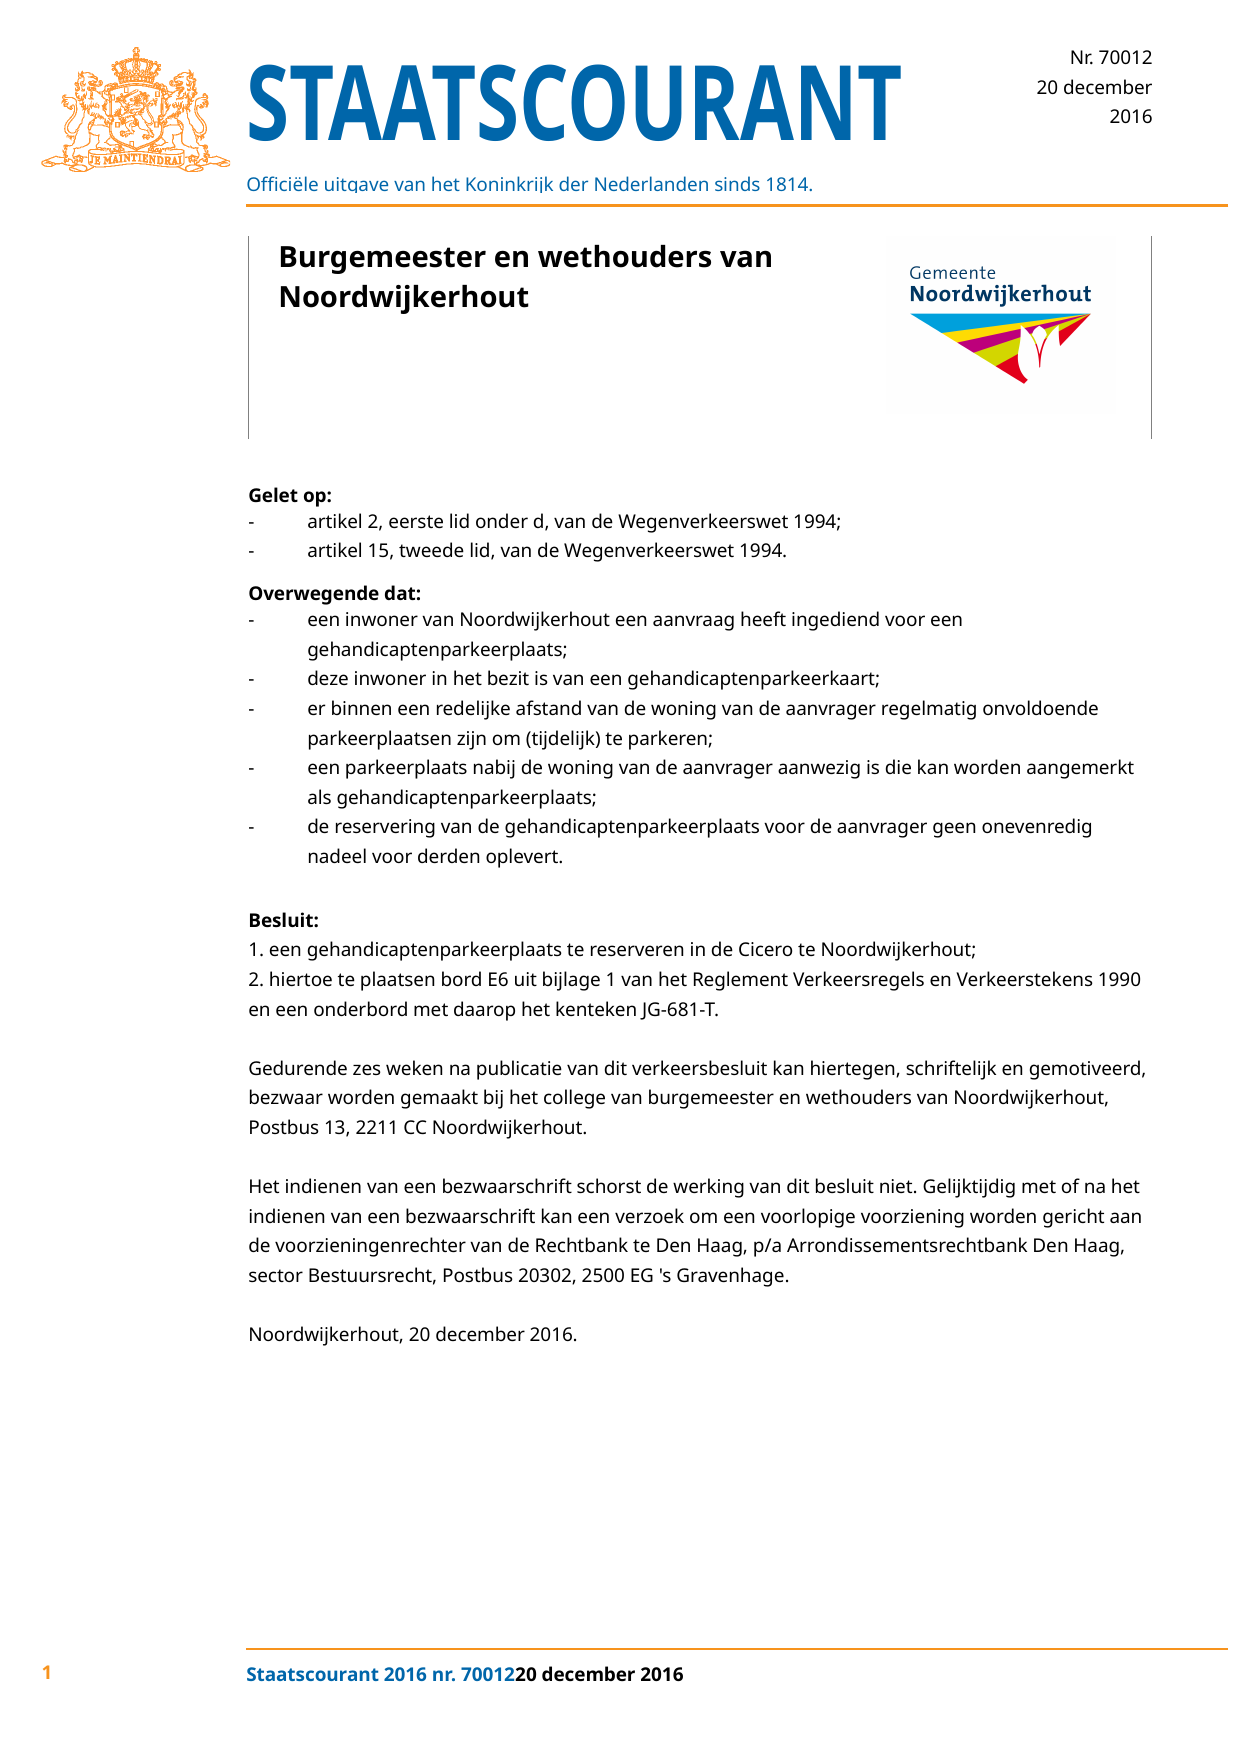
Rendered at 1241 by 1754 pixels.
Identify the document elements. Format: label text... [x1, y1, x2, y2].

list deze inwoner in het bezit is van een gehandicaptenparkeerkaart; [248, 666, 1152, 691]
text Gelet op: [248, 482, 1152, 508]
text Besluit: [248, 907, 1152, 933]
list een inwoner van Noordwijkerhout een aanvraag heeft ingediend voor een gehandicaptenparkeerplaats; [248, 606, 1152, 662]
text 1. een gehandicaptenparkeerplaats te reserveren in de Cicero te Noordwijkerhout; [248, 937, 1152, 962]
picture [41, 47, 231, 172]
list er binnen een redelijke afstand van de woning van de aanvrager regelmatig onvoldoende parkeerplaatsen zijn om (tijdelijk) te parkeren; [248, 695, 1152, 750]
text 2. hiertoe te plaatsen bord E6 uit bijlage 1 van het Reglement Verkeersregels en Verkeerstekens 1990 en een onderbord met daarop het kenteken JG-681-T. [248, 966, 1152, 1021]
table_header [850, 414, 1151, 439]
text Overwegende dat: [248, 581, 1152, 606]
picture [885, 236, 1116, 414]
table_header Burgemeester en wethouders van Noordwijkerhout [249, 236, 850, 439]
table_header [850, 236, 885, 413]
list artikel 2, eerste lid onder d, van de Wegenverkeerswet 1994; [248, 508, 1152, 534]
list de reservering van de gehandicaptenparkeerplaats voor de aanvrager geen onevenredig nadeel voor derden oplevert. [248, 813, 1152, 869]
list artikel 15, tweede lid, van de Wegenverkeerswet 1994. [248, 537, 1152, 563]
text Gedurende zes weken na publicatie van dit verkeersbesluit kan hiertegen, schriftelijk en gemotiveerd, bezwaar worden gemaakt bij het college van burgemeester en wethouders van Noordwijkerhout, Postbus 13, 2211 CC Noordwijkerhout. [248, 1055, 1152, 1140]
text Het indienen van een bezwaarschrift schorst de werking van dit besluit niet. Gelijktijdig met of na het indienen van een bezwaarschrift kan een verzoek om een voorlopige voorziening worden gericht aan de voorzieningenrechter van de Rechtbank te Den Haag, p/a Arrondissementsrechtbank Den Haag, sector Bestuursrecht, Postbus 20302, 2500 EG 's Gravenhage. [248, 1173, 1152, 1288]
table_header [1116, 236, 1151, 413]
text Noordwijkerhout, 20 december 2016. [248, 1321, 1152, 1347]
list een parkeerplaats nabij de woning van de aanvrager aanwezig is die kan worden aangemerkt als gehandicaptenparkeerplaats; [248, 754, 1152, 809]
